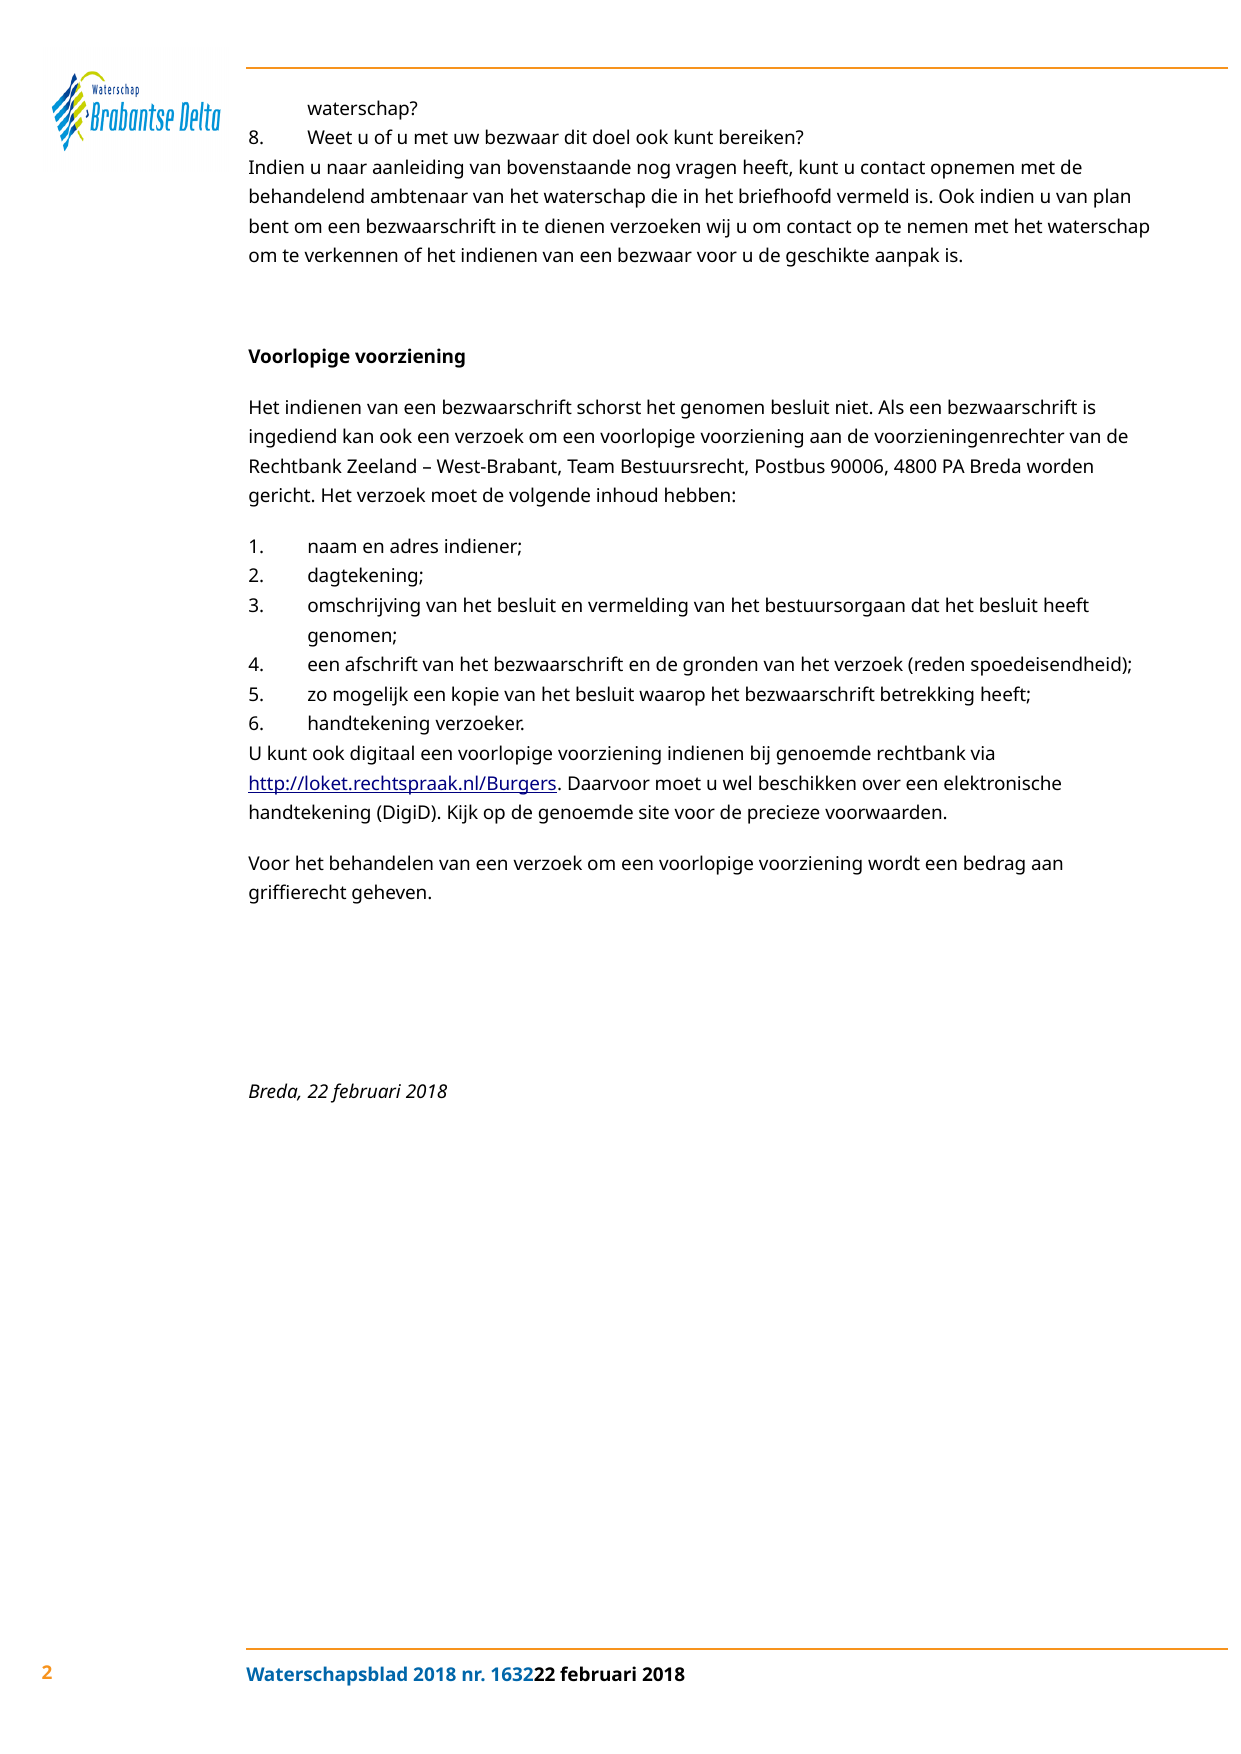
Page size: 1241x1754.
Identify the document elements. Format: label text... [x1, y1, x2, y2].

text Indien u naar aanleiding van bovenstaande nog vragen heeft, kunt u contact opnemen met de behandelend ambtenaar van het waterschap die in het briefhoofd vermeld is. Ook indien u van plan bent om een bezwaarschrift in te dienen verzoeken wij u om contact op te nemen met het waterschap om te verkennen of het indienen van een bezwaar voor u de geschikte aanpak is. [248, 154, 1152, 268]
text U kunt ook digitaal een voorlopige voorziening indienen bij genoemde rechtbank via http://loket.rechtspraak.nl/Burgers. Daarvoor moet u wel beschikken over een elektronische handtekening (DigiD). Kijk op de genoemde site voor de precieze voorwaarden. [248, 740, 1152, 825]
text Het indienen van een bezwaarschrift schorst het genomen besluit niet. Als een bezwaarschrift is ingediend kan ook een verzoek om een voorlopige voorziening aan de voorzieningenrechter van de Rechtbank Zeeland – West-Brabant, Team Bestuursrecht, Postbus 90006, 4800 PA Breda worden gericht. Het verzoek moet de volgende inhoud hebben: [248, 394, 1152, 508]
picture [41, 47, 231, 172]
list naam en adres indiener; [248, 533, 1152, 559]
list omschrijving van het besluit en vermelding van het bestuursorgaan dat het besluit heeft genomen; [248, 592, 1152, 648]
text Voorlopige voorziening [248, 343, 1152, 369]
list waterschap? [248, 95, 1152, 121]
list handtekening verzoeker. [248, 711, 1152, 736]
list zo mogelijk een kopie van het besluit waarop het bezwaarschrift betrekking heeft; [248, 681, 1152, 707]
list dagtekening; [248, 563, 1152, 588]
text Voor het behandelen van een verzoek om een voorlopige voorziening wordt een bedrag aan griffierecht geheven. [248, 850, 1152, 905]
text Breda, 22 februari 2018 [248, 1078, 1152, 1104]
list een afschrift van het bezwaarschrift en de gronden van het verzoek (reden spoedeisendheid); [248, 651, 1152, 677]
list Weet u of u met uw bezwaar dit doel ook kunt bereiken? [248, 124, 1152, 150]
